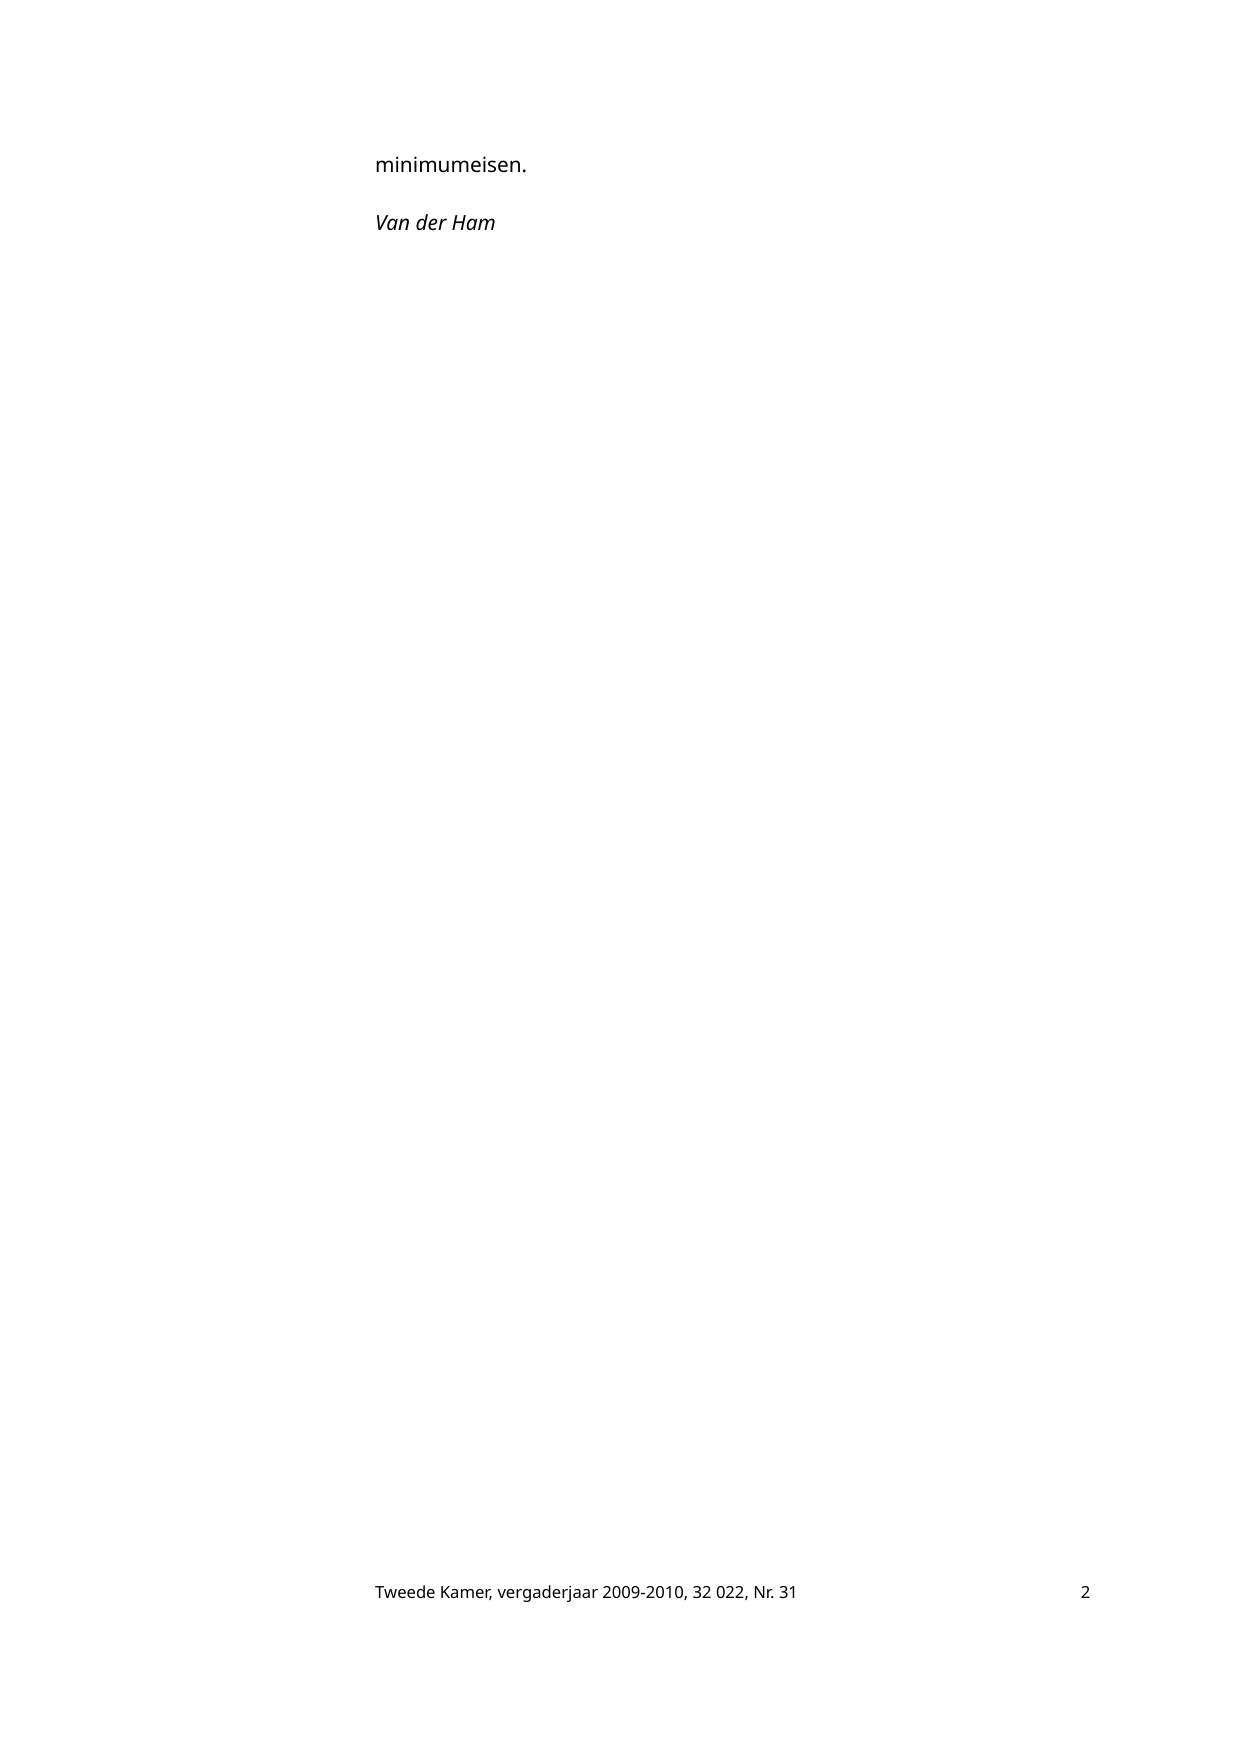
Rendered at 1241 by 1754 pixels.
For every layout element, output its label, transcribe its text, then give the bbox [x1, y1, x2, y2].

text minimumeisen. [375, 150, 1090, 178]
text Van der Ham [375, 208, 1090, 237]
